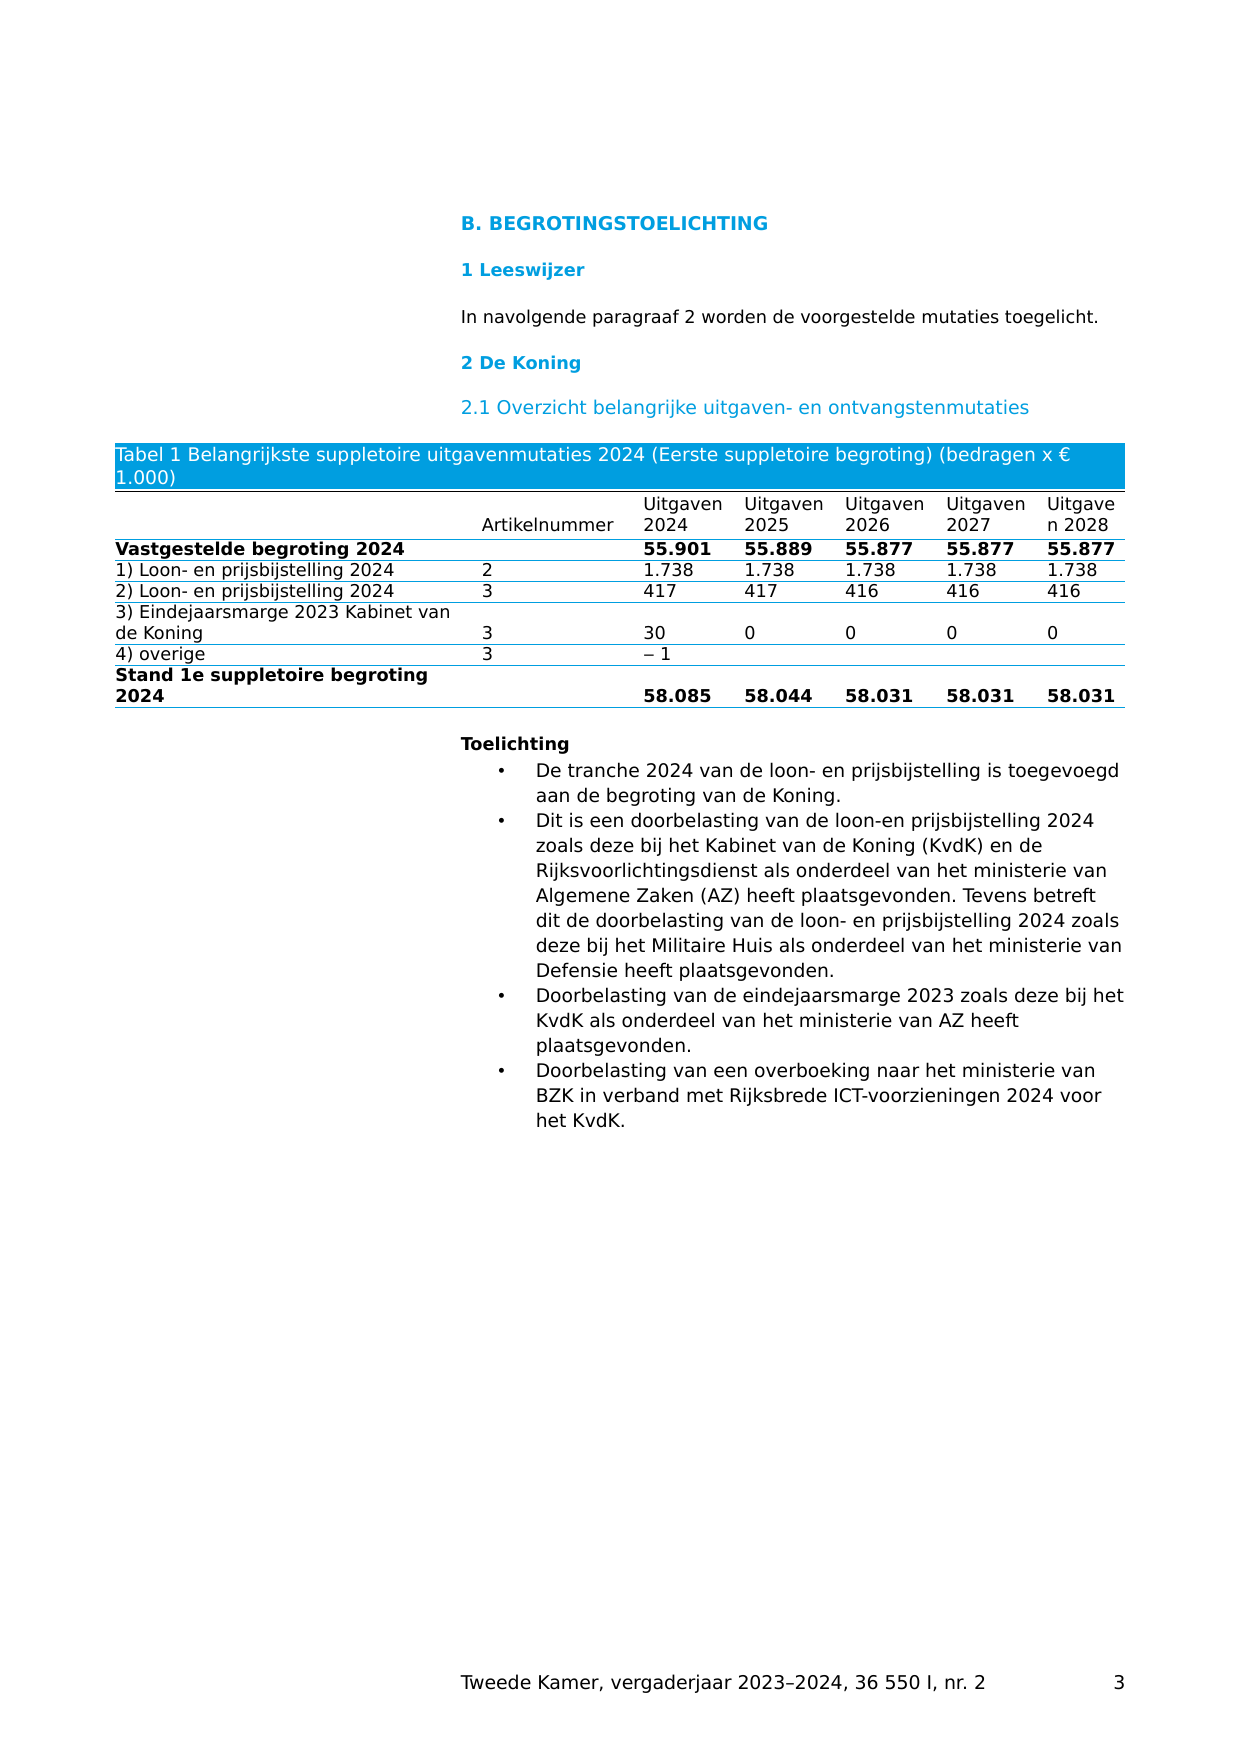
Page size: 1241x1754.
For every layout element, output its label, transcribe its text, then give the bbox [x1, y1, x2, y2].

table_cell 1) Loon- en prijsbijstelling 2024 [115, 561, 479, 581]
list Doorbelasting van de eindejaarsmarge 2023 zoals deze bij het KvdK als onderdeel van het ministerie van AZ heeft plaatsgevonden. [498, 982, 1125, 1057]
text In navolgende paragraaf 2 worden de voorgestelde mutaties toegelicht. [461, 305, 1125, 328]
table_cell Uitgaven 2027 [943, 492, 1044, 538]
table_cell 0 [741, 603, 842, 644]
table_cell 55.889 [741, 540, 842, 559]
title B. BEGROTINGSTOELICHTING [461, 213, 1125, 235]
table_cell [842, 645, 943, 665]
table_cell 58.031 [842, 666, 943, 707]
table_cell Stand 1e suppletoire begroting 2024 [115, 666, 479, 707]
table_cell 3 [479, 582, 640, 602]
table_cell 417 [741, 582, 842, 602]
table_cell [741, 645, 842, 665]
table_cell 55.877 [1044, 540, 1125, 559]
table_cell 4) overige [115, 645, 479, 665]
list De tranche 2024 van de loon- en prijsbijstelling is toegevoegd aan de begroting van de Koning. [498, 757, 1125, 807]
table_cell 1.738 [943, 561, 1044, 581]
list Dit is een doorbelasting van de loon-en prijsbijstelling 2024 zoals deze bij het Kabinet van de Koning (KvdK) en de Rijksvoorlichtingsdienst als onderdeel van het ministerie van Algemene Zaken (AZ) heeft plaatsgevonden. Tevens betreft dit de doorbelasting van de loon- en prijsbijstelling 2024 zoals deze bij het Militaire Huis als onderdeel van het ministerie van Defensie heeft plaatsgevonden. [498, 807, 1125, 982]
table_cell 1.738 [1044, 561, 1125, 581]
table_cell Artikelnummer [479, 492, 640, 538]
table_cell 0 [1044, 603, 1125, 644]
table_cell 1.738 [640, 561, 741, 581]
table_cell 58.085 [640, 666, 741, 707]
table_cell Vastgestelde begroting 2024 [115, 540, 479, 559]
table_cell 55.901 [640, 540, 741, 559]
table_cell 0 [943, 603, 1044, 644]
table_cell Uitgaven 2024 [640, 492, 741, 538]
table_cell 58.031 [943, 666, 1044, 707]
table_cell 3) Eindejaarsmarge 2023 Kabinet van de Koning [115, 603, 479, 644]
table_cell ‒ 1 [640, 645, 741, 665]
table_cell 3 [479, 645, 640, 665]
table_cell 416 [842, 582, 943, 602]
table_cell [479, 540, 640, 559]
table_cell 55.877 [842, 540, 943, 559]
table_cell 416 [943, 582, 1044, 602]
table_cell Uitgaven 2025 [741, 492, 842, 538]
title 2.1 Overzicht belangrijke uitgaven- en ontvangstenmutaties [461, 397, 1125, 419]
table_cell 3 [479, 603, 640, 644]
table_cell 2 [479, 561, 640, 581]
table_cell 2) Loon- en prijsbijstelling 2024 [115, 582, 479, 602]
table_cell [1044, 645, 1125, 665]
table_cell 1.738 [842, 561, 943, 581]
table_cell Uitgaven 2028 [1044, 492, 1125, 538]
table_cell 58.031 [1044, 666, 1125, 707]
table_cell Uitgaven 2026 [842, 492, 943, 538]
table_cell [943, 645, 1044, 665]
text Toelichting [461, 732, 1125, 755]
title 2 De Koning [461, 351, 1125, 374]
title 1 Leeswijzer [461, 258, 1125, 281]
table_cell 1.738 [741, 561, 842, 581]
table_cell 417 [640, 582, 741, 602]
table_cell 416 [1044, 582, 1125, 602]
table_cell 0 [842, 603, 943, 644]
table_cell 55.877 [943, 540, 1044, 559]
list Doorbelasting van een overboeking naar het ministerie van BZK in verband met Rijksbrede ICT-voorzieningen 2024 voor het KvdK. [498, 1057, 1125, 1132]
table_cell 58.044 [741, 666, 842, 707]
table_cell 30 [640, 603, 741, 644]
table_cell [479, 666, 640, 707]
table_cell [115, 492, 479, 538]
